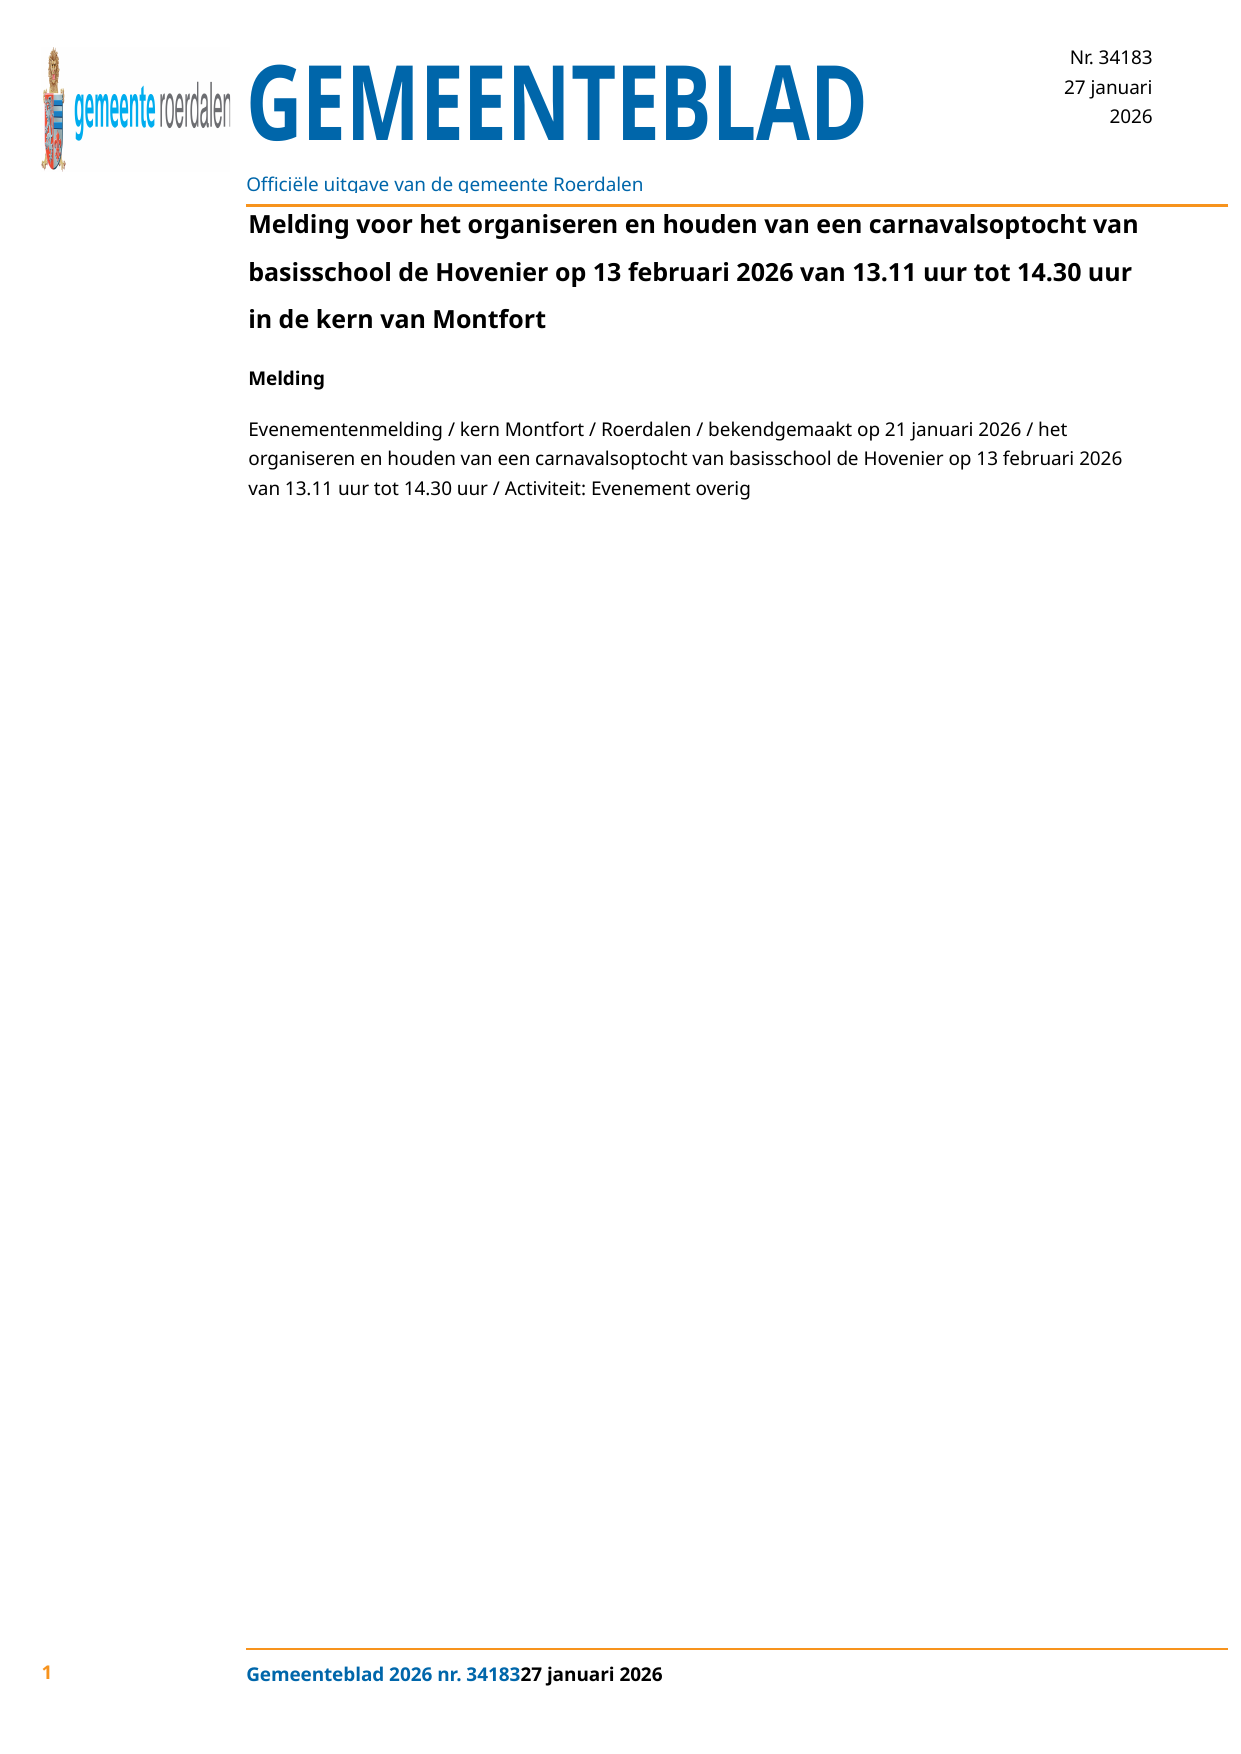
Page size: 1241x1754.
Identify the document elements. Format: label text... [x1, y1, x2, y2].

text Evenementenmelding / kern Montfort / Roerdalen / bekendgemaakt op 21 januari 2026 / het organiseren en houden van een carnavalsoptocht van basisschool de Hovenier op 13 februari 2026 van 13.11 uur tot 14.30 uur / Activiteit: Evenement overig [248, 416, 1152, 501]
text Melding [248, 366, 1152, 391]
picture [41, 47, 231, 172]
text Melding voor het organiseren en houden van een carnavalsoptocht van basisschool de Hovenier op 13 februari 2026 van 13.11 uur tot 14.30 uur in de kern van Montfort [248, 207, 1152, 336]
